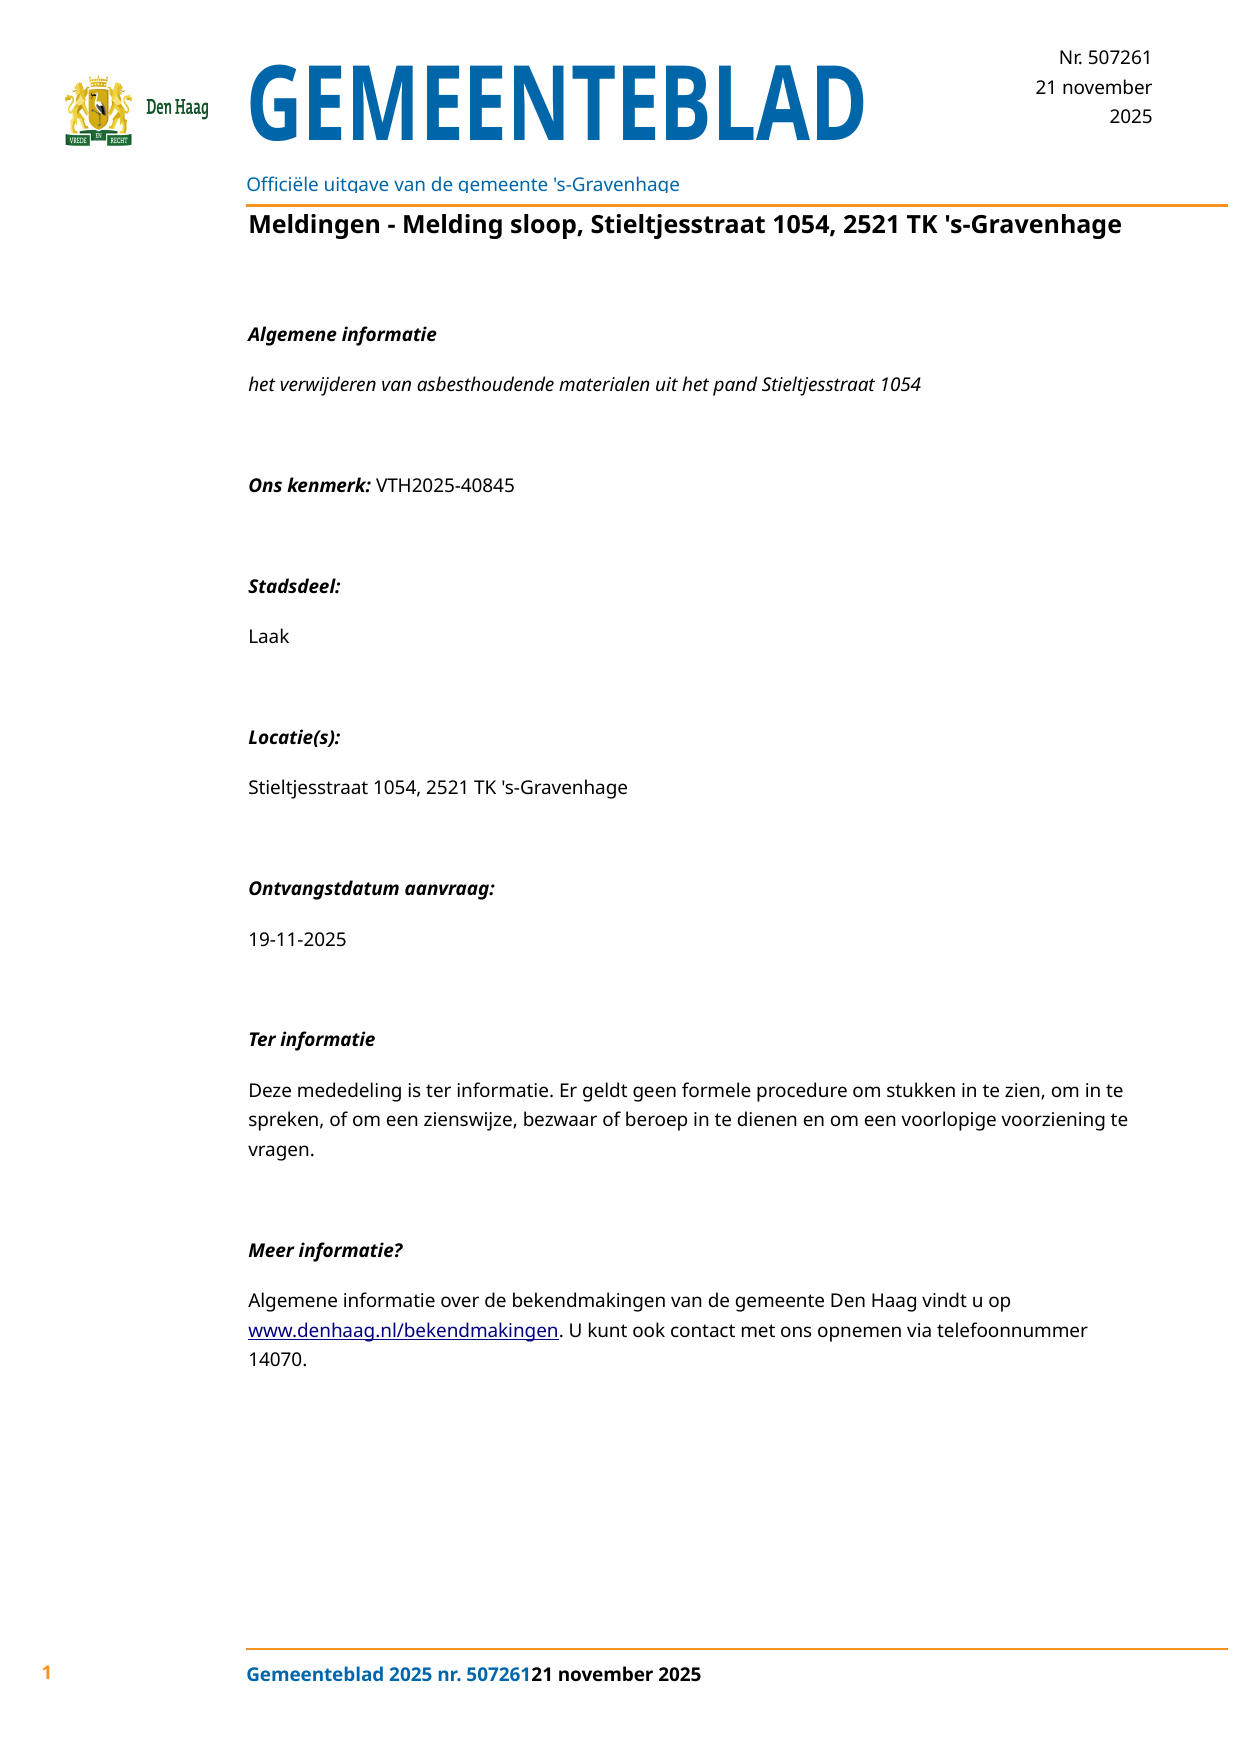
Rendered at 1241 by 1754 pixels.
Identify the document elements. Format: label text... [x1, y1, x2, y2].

text het verwijderen van asbesthoudende materialen uit het pand Stieltjesstraat 1054 [248, 371, 1152, 397]
text Locatie(s): [248, 724, 1152, 750]
text Stieltjesstraat 1054, 2521 TK 's-Gravenhage [248, 774, 1152, 800]
text Stadsdeel: [248, 573, 1152, 598]
text Algemene informatie over de bekendmakingen van de gemeente Den Haag vindt u op www.denhaag.nl/bekendmakingen. U kunt ook contact met ons opnemen via telefoonnummer 14070. [248, 1287, 1152, 1372]
text Deze mededeling is ter informatie. Er geldt geen formele procedure om stukken in te zien, om in te spreken, of om een zienswijze, bezwaar of beroep in te dienen en om een voorlopige voorziening te vragen. [248, 1077, 1152, 1162]
text Ons kenmerk: VTH2025-40845 [248, 472, 1152, 498]
text Algemene informatie [248, 321, 1152, 346]
text Ter informatie [248, 1027, 1152, 1052]
text Meer informatie? [248, 1237, 1152, 1263]
text Meldingen - Melding sloop, Stieltjesstraat 1054, 2521 TK 's-Gravenhage [248, 207, 1152, 241]
text Laak [248, 623, 1152, 649]
picture [41, 47, 231, 172]
text 19-11-2025 [248, 926, 1152, 951]
text Ontvangstdatum aanvraag: [248, 875, 1152, 901]
